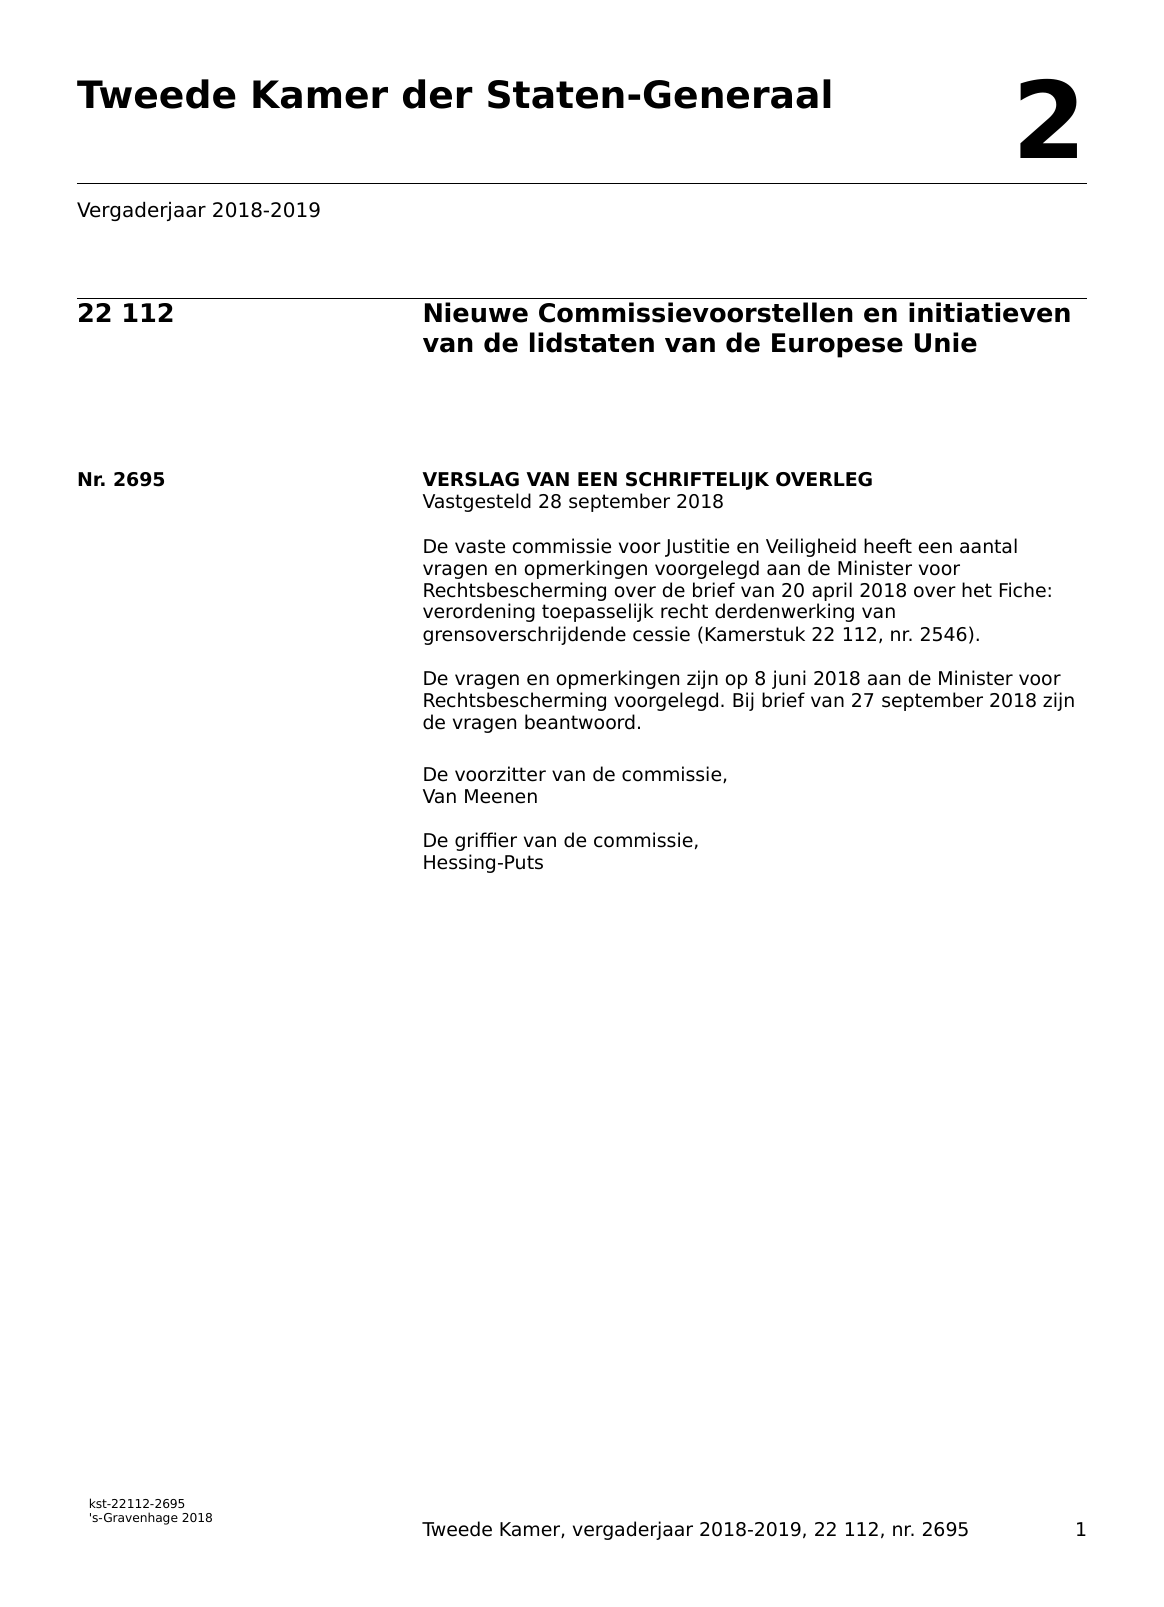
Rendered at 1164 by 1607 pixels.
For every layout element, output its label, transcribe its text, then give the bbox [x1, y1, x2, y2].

table_header 2 [886, 59, 1087, 183]
text De voorzitter van de commissie, Van Meenen [422, 763, 1087, 807]
subtitle 22 112 Nieuwe Commissievoorstellen en initiatieven van de lidstaten van de Europese Unie [77, 299, 1087, 358]
table_header Tweede Kamer der Staten-Generaal [77, 59, 886, 183]
table_cell Vergaderjaar 2018-2019 [77, 184, 1087, 298]
text De griffier van de commissie, Hessing-Puts [422, 830, 1087, 874]
text kst-22112-2695 [88, 1497, 323, 1511]
text De vaste commissie voor Justitie en Veiligheid heeft een aantal vragen en opmerkingen voorgelegd aan de Minister voor Rechtsbescherming over de brief van 20 april 2018 over het Fiche: verordening toepasselijk recht derdenwerking van grensoverschrijdende cessie (Kamerstuk 22 112, nr. 2546). [422, 536, 1087, 645]
text De vragen en opmerkingen zijn op 8 juni 2018 aan de Minister voor Rechtsbescherming voorgelegd. Bij brief van 27 september 2018 zijn de vragen beantwoord. [422, 668, 1087, 733]
subtitle Nr. 2695 VERSLAG VAN EEN SCHRIFTELIJK OVERLEG [77, 469, 1087, 491]
text Vastgesteld 28 september 2018 [422, 491, 1087, 513]
text 's-Gravenhage 2018 [88, 1511, 323, 1525]
